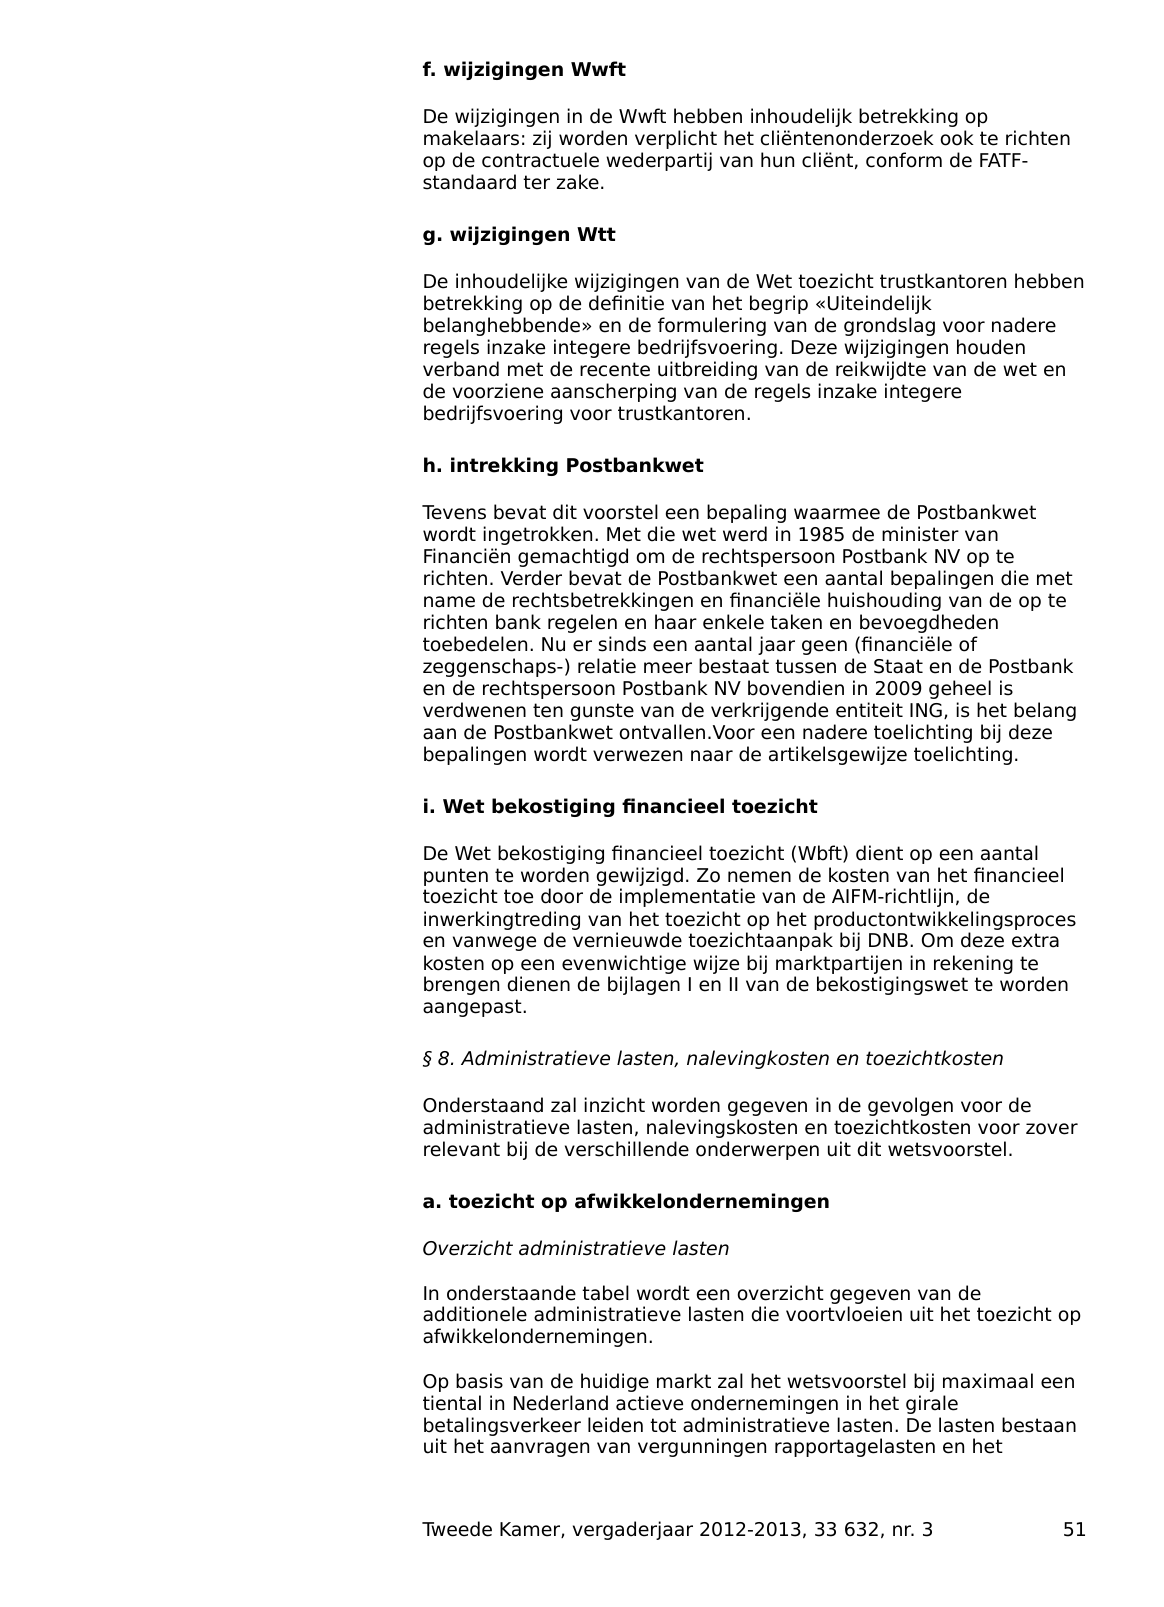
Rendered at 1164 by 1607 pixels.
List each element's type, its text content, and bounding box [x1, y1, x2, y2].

subtitle § 8. Administratieve lasten, nalevingkosten en toezichtkosten [422, 1048, 1087, 1070]
text Tevens bevat dit voorstel een bepaling waarmee de Postbankwet wordt ingetrokken. Met die wet werd in 1985 de minister van Financiën gemachtigd om de rechtspersoon Postbank NV op te richten. Verder bevat de Postbankwet een aantal bepalingen die met name de rechtsbetrekkingen en financiële huishouding van de op te richten bank regelen en haar enkele taken en bevoegdheden toebedelen. Nu er sinds een aantal jaar geen (financiële of zeggenschaps-) relatie meer bestaat tussen de Staat en de Postbank en de rechtspersoon Postbank NV bovendien in 2009 geheel is verdwenen ten gunste van de verkrijgende entiteit ING, is het belang aan de Postbankwet ontvallen.Voor een nadere toelichting bij deze bepalingen wordt verwezen naar de artikelsgewijze toelichting. [422, 502, 1087, 766]
text Op basis van de huidige markt zal het wetsvoorstel bij maximaal een tiental in Nederland actieve ondernemingen in het girale betalingsverkeer leiden tot administratieve lasten. De lasten bestaan uit het aanvragen van vergunningen rapportagelasten en het [422, 1371, 1087, 1458]
text De wijzigingen in de Wwft hebben inhoudelijk betrekking op makelaars: zij worden verplicht het cliëntenonderzoek ook te richten op de contractuele wederpartij van hun cliënt, conform de FATF-standaard ter zake. [422, 106, 1087, 194]
text In onderstaande tabel wordt een overzicht gegeven van de additionele administratieve lasten die voortvloeien uit het toezicht op afwikkelondernemingen. [422, 1282, 1087, 1348]
subtitle g. wijzigingen Wtt [422, 224, 1087, 246]
subtitle h. intrekking Postbankwet [422, 455, 1087, 477]
subtitle Overzicht administratieve lasten [422, 1238, 1087, 1260]
text Onderstaand zal inzicht worden gegeven in de gevolgen voor de administratieve lasten, nalevingskosten en toezichtkosten voor zover relevant bij de verschillende onderwerpen uit dit wetsvoorstel. [422, 1095, 1087, 1161]
subtitle i. Wet bekostiging financieel toezicht [422, 796, 1087, 817]
text De Wet bekostiging financieel toezicht (Wbft) dient op een aantal punten te worden gewijzigd. Zo nemen de kosten van het financieel toezicht toe door de implementatie van de AIFM-richtlijn, de inwerkingtreding van het toezicht op het productontwikkelingsproces en vanwege de vernieuwde toezichtaanpak bij DNB. Om deze extra kosten op een evenwichtige wijze bij marktpartijen in rekening te brengen dienen de bijlagen I en II van de bekostigingswet te worden aangepast. [422, 842, 1087, 1018]
subtitle f. wijzigingen Wwft [422, 59, 1087, 81]
text De inhoudelijke wijzigingen van de Wet toezicht trustkantoren hebben betrekking op de definitie van het begrip «Uiteindelijk belanghebbende» en de formulering van de grondslag voor nadere regels inzake integere bedrijfsvoering. Deze wijzigingen houden verband met de recente uitbreiding van de reikwijdte van de wet en de voorziene aanscherping van de regels inzake integere bedrijfsvoering voor trustkantoren. [422, 271, 1087, 425]
subtitle a. toezicht op afwikkelondernemingen [422, 1191, 1087, 1213]
